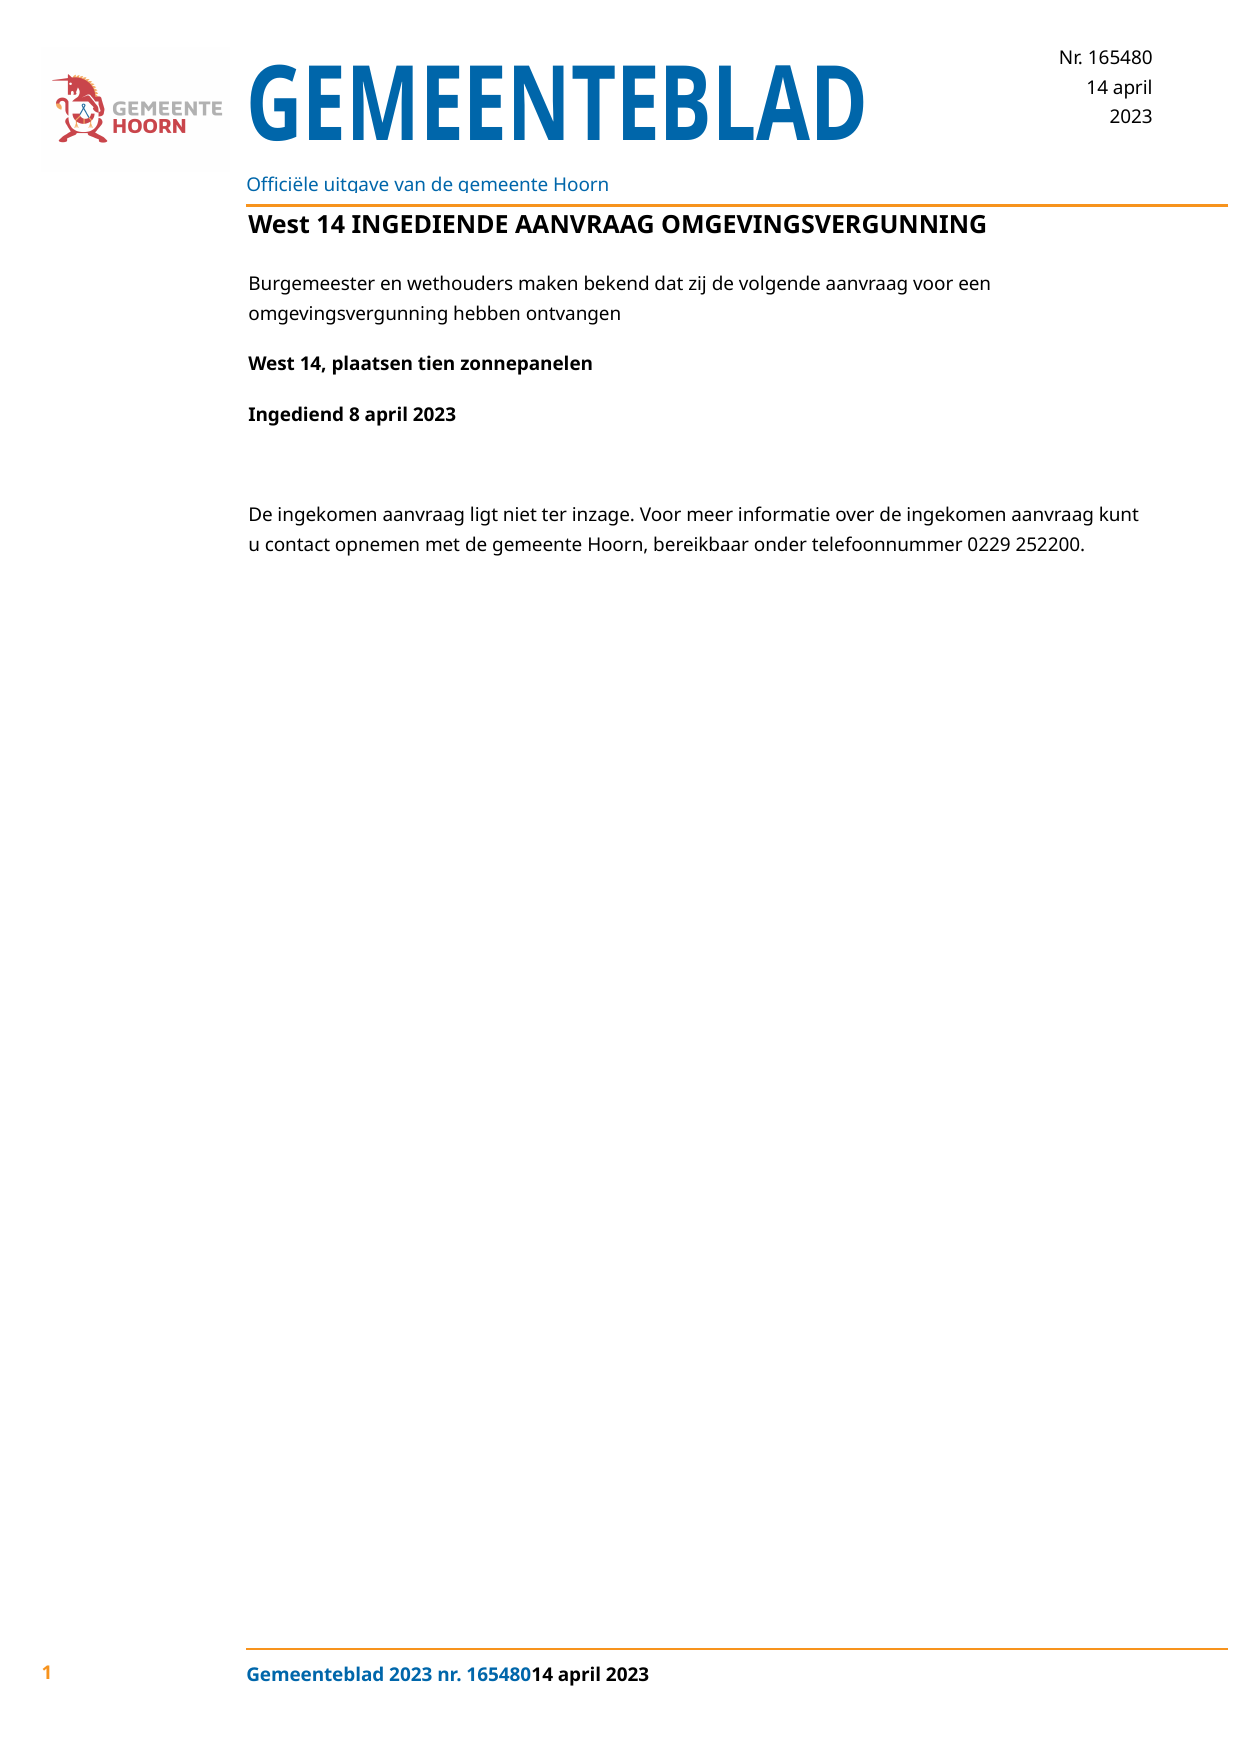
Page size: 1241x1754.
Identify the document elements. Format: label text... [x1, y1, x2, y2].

text De ingekomen aanvraag ligt niet ter inzage. Voor meer informatie over de ingekomen aanvraag kunt u contact opnemen met de gemeente Hoorn, bereikbaar onder telefoonnummer 0229 252200. [248, 502, 1152, 557]
text West 14, plaatsen tien zonnepanelen [248, 350, 1152, 376]
text Burgemeester en wethouders maken bekend dat zij de volgende aanvraag voor een omgevingsvergunning hebben ontvangen [248, 270, 1152, 326]
picture [41, 47, 231, 172]
text Ingediend 8 april 2023 [248, 401, 1152, 426]
text West 14 INGEDIENDE AANVRAAG OMGEVINGSVERGUNNING [248, 207, 1152, 241]
